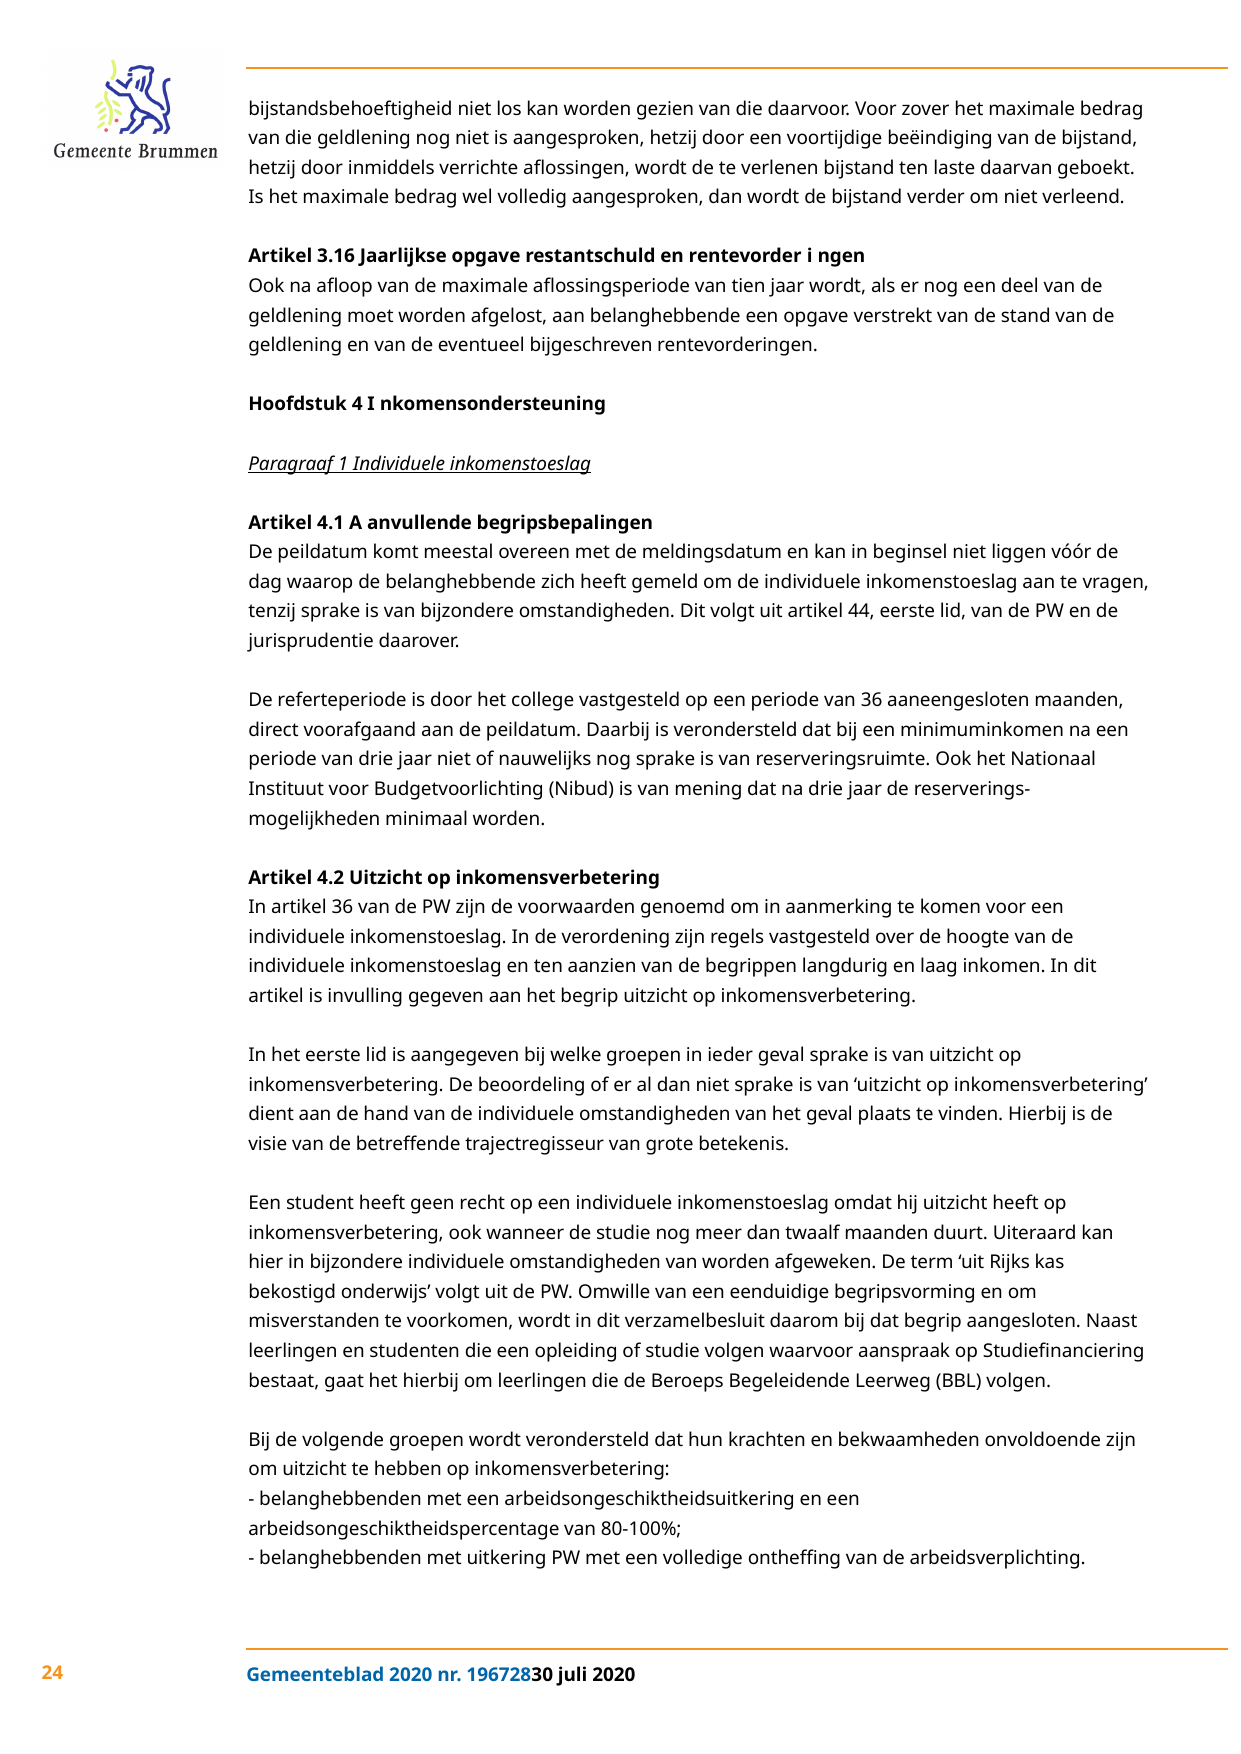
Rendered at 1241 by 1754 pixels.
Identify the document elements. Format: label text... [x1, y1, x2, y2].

text Artikel 4.2 Uitzicht op inkomensverbetering [248, 864, 1152, 890]
text Ook na afloop van de maximale aflossingsperiode van tien jaar wordt, als er nog een deel van de geldlening moet worden afgelost, aan belanghebbende een opgave verstrekt van de stand van de geldlening en van de eventueel bijgeschreven rentevorderingen. [248, 272, 1152, 357]
text De referteperiode is door het college vastgesteld op een periode van 36 aaneengesloten maanden, direct voorafgaand aan de peildatum. Daarbij is verondersteld dat bij een minimuminkomen na een periode van drie jaar niet of nauwelijks nog sprake is van reserveringsruimte. Ook het Nationaal Instituut voor Budgetvoorlichting (Nibud) is van mening dat na drie jaar de reserverings-mogelijkheden minimaal worden. [248, 686, 1152, 831]
text Artikel 4.1 A anvullende begripsbepalingen [248, 509, 1152, 535]
text bijstandsbehoeftigheid niet los kan worden gezien van die daarvoor. Voor zover het maximale bedrag van die geldlening nog niet is aangesproken, hetzij door een voortijdige beëindiging van de bijstand, hetzij door inmiddels verrichte aflossingen, wordt de te verlenen bijstand ten laste daarvan geboekt. Is het maximale bedrag wel volledig aangesproken, dan wordt de bijstand verder om niet verleend. [248, 95, 1152, 209]
picture [41, 47, 231, 172]
text - belanghebbenden met uitkering PW met een volledige ontheffing van de arbeidsverplichting. [248, 1544, 1152, 1570]
text De peildatum komt meestal overeen met de meldingsdatum en kan in beginsel niet liggen vóór de dag waarop de belanghebbende zich heeft gemeld om de individuele inkomenstoeslag aan te vragen, tenzij sprake is van bijzondere omstandigheden. Dit volgt uit artikel 44, eerste lid, van de PW en de jurisprudentie daarover. [248, 538, 1152, 653]
text Paragraaf 1 Individuele inkomenstoeslag [248, 450, 1152, 476]
text Een student heeft geen recht op een individuele inkomenstoeslag omdat hij uitzicht heeft op inkomensverbetering, ook wanneer de studie nog meer dan twaalf maanden duurt. Uiteraard kan hier in bijzondere individuele omstandigheden van worden afgeweken. De term ‘uit Rijks kas bekostigd onderwijs’ volgt uit de PW. Omwille van een eenduidige begripsvorming en om misverstanden te voorkomen, wordt in dit verzamelbesluit daarom bij dat begrip aangesloten. Naast leerlingen en studenten die een opleiding of studie volgen waarvoor aanspraak op Studiefinanciering bestaat, gaat het hierbij om leerlingen die de Beroeps Begeleidende Leerweg (BBL) volgen. [248, 1189, 1152, 1393]
text - belanghebbenden met een arbeidsongeschiktheidsuitkering en een arbeidsongeschiktheidspercentage van 80-100%; [248, 1485, 1152, 1541]
text Artikel 3.16 Jaarlijkse opgave restantschuld en rentevorder i ngen [248, 243, 1152, 268]
text Bij de volgende groepen wordt verondersteld dat hun krachten en bekwaamheden onvoldoende zijn om uitzicht te hebben op inkomensverbetering: [248, 1426, 1152, 1481]
text In het eerste lid is aangegeven bij welke groepen in ieder geval sprake is van uitzicht op inkomensverbetering. De beoordeling of er al dan niet sprake is van ‘uitzicht op inkomensverbetering’ dient aan de hand van de individuele omstandigheden van het geval plaats te vinden. Hierbij is de visie van de betreffende trajectregisseur van grote betekenis. [248, 1041, 1152, 1156]
text In artikel 36 van de PW zijn de voorwaarden genoemd om in aanmerking te komen voor een individuele inkomenstoeslag. In de verordening zijn regels vastgesteld over de hoogte van de individuele inkomenstoeslag en ten aanzien van de begrippen langdurig en laag inkomen. In dit artikel is invulling gegeven aan het begrip uitzicht op inkomensverbetering. [248, 893, 1152, 1008]
text Hoofdstuk 4 I nkomensondersteuning [248, 391, 1152, 416]
